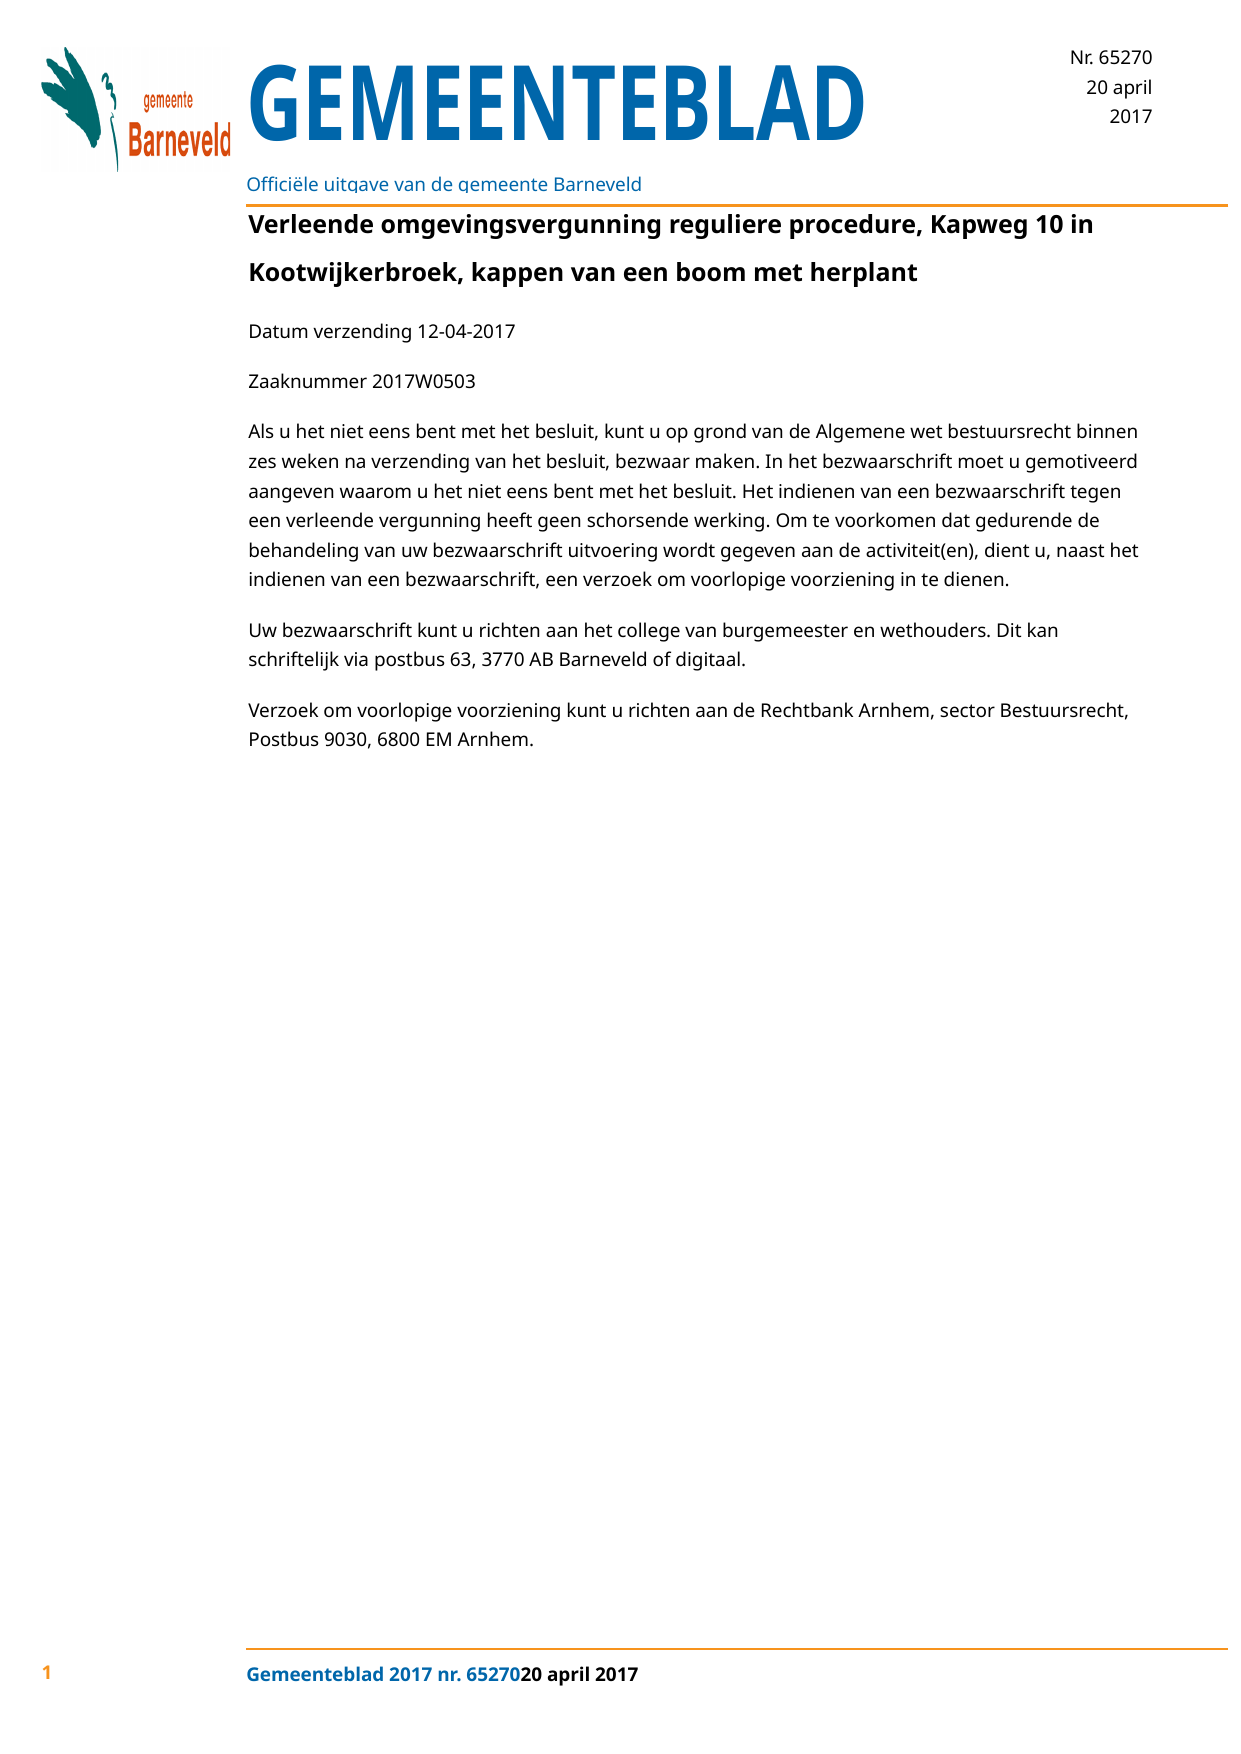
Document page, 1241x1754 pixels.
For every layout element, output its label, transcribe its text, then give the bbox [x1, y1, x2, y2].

text Uw bezwaarschrift kunt u richten aan het college van burgemeester en wethouders. Dit kan schriftelijk via postbus 63, 3770 AB Barneveld of digitaal. [248, 617, 1152, 672]
picture [41, 47, 231, 172]
text Verzoek om voorlopige voorziening kunt u richten aan de Rechtbank Arnhem, sector Bestuursrecht, Postbus 9030, 6800 EM Arnhem. [248, 697, 1152, 752]
text Verleende omgevingsvergunning reguliere procedure, Kapweg 10 in Kootwijkerbroek, kappen van een boom met herplant [248, 207, 1152, 288]
text Als u het niet eens bent met het besluit, kunt u op grond van de Algemene wet bestuursrecht binnen zes weken na verzending van het besluit, bezwaar maken. In het bezwaarschrift moet u gemotiveerd aangeven waarom u het niet eens bent met het besluit. Het indienen van een bezwaarschrift tegen een verleende vergunning heeft geen schorsende werking. Om te voorkomen dat gedurende de behandeling van uw bezwaarschrift uitvoering wordt gegeven aan de activiteit(en), dient u, naast het indienen van een bezwaarschrift, een verzoek om voorlopige voorziening in te dienen. [248, 419, 1152, 592]
text Datum verzending 12-04-2017 [248, 318, 1152, 344]
text Zaaknummer 2017W0503 [248, 368, 1152, 394]
